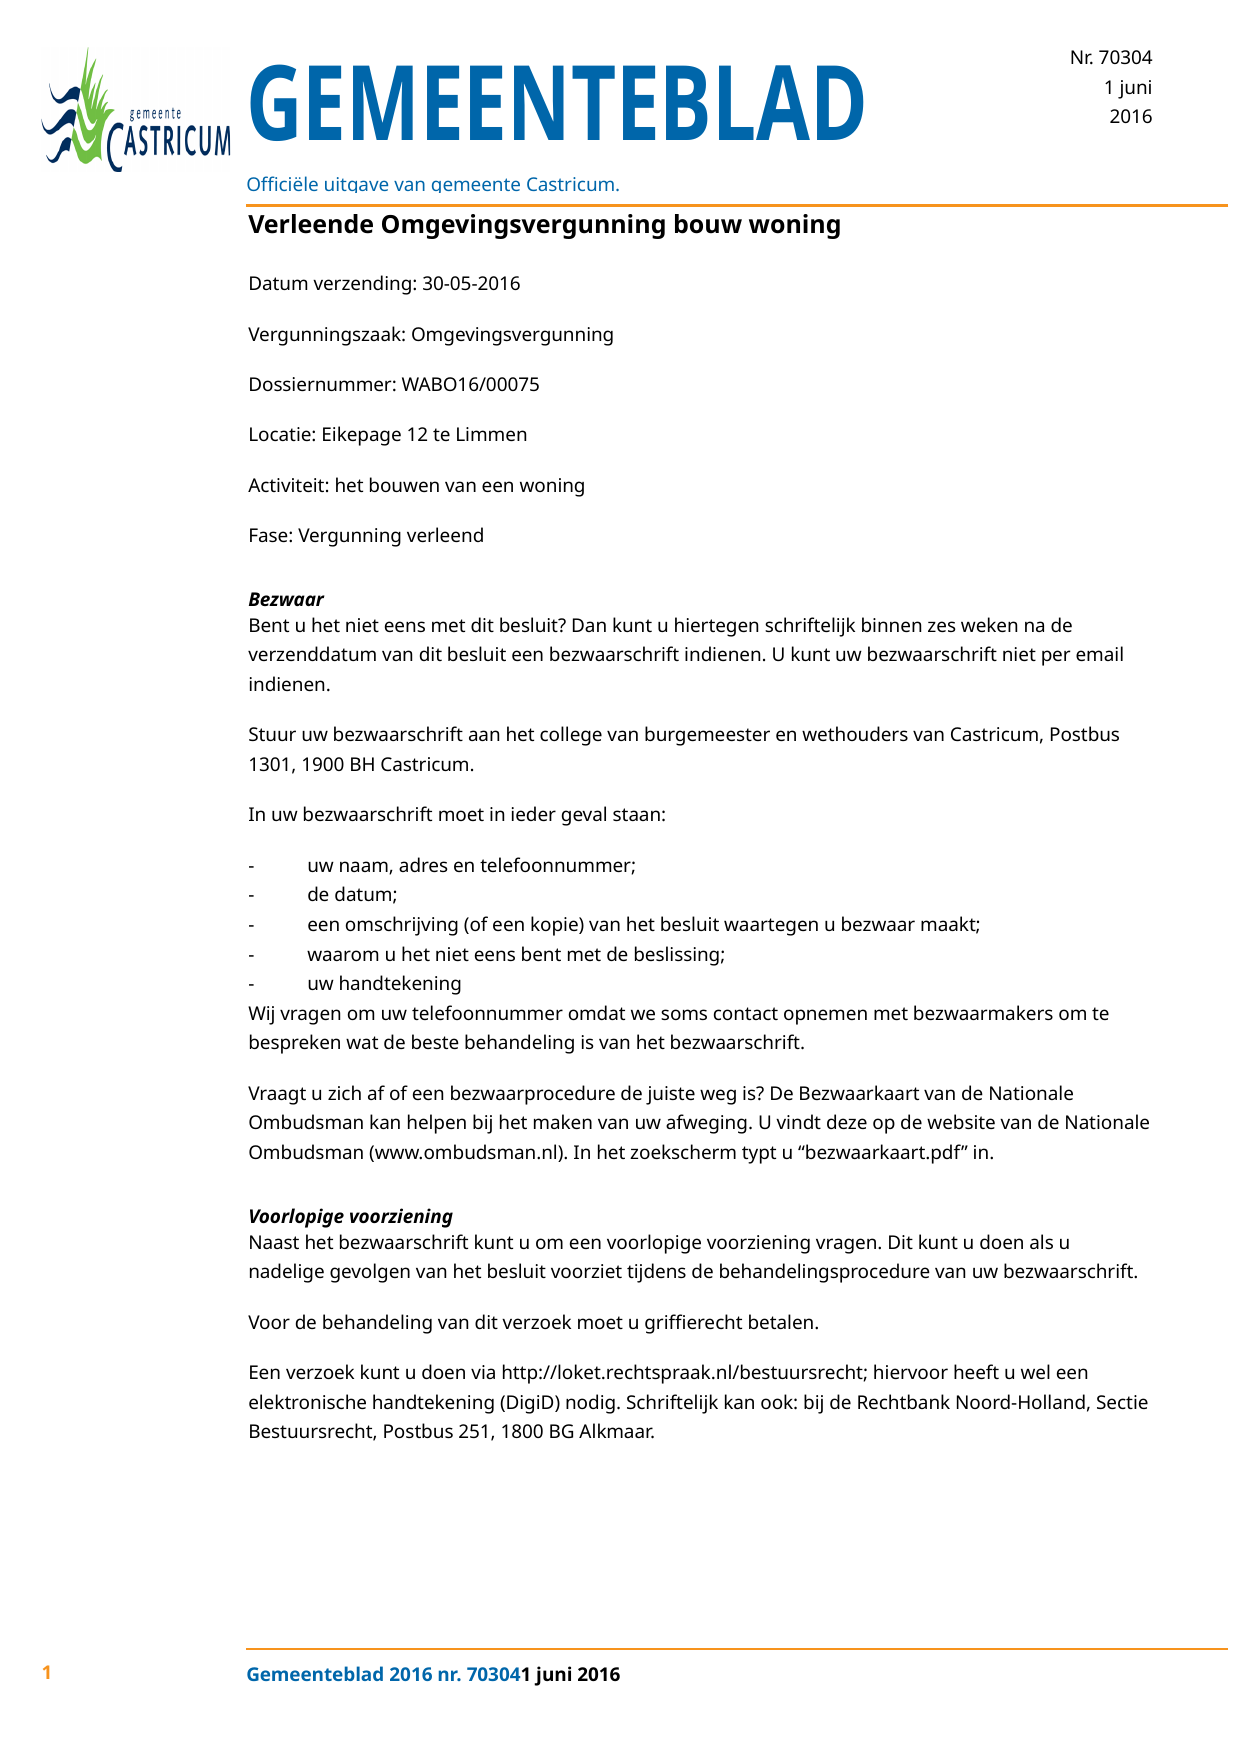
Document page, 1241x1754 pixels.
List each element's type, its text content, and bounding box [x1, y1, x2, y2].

text Vraagt u zich af of een bezwaarprocedure de juiste weg is? De Bezwaarkaart van de Nationale Ombudsman kan helpen bij het maken van uw afweging. U vindt deze op de website van de Nationale Ombudsman (www.ombudsman.nl). In het zoekscherm typt u “bezwaarkaart.pdf” in. [248, 1080, 1152, 1165]
text Naast het bezwaarschrift kunt u om een voorlopige voorziening vragen. Dit kunt u doen als u nadelige gevolgen van het besluit voorziet tijdens de behandelingsprocedure van uw bezwaarschrift. [248, 1229, 1152, 1284]
text Voorlopige voorziening [248, 1203, 1152, 1229]
list een omschrijving (of een kopie) van het besluit waartegen u bezwaar maakt; [248, 911, 1152, 937]
list waarom u het niet eens bent met de beslissing; [248, 941, 1152, 967]
text Stuur uw bezwaarschrift aan het college van burgemeester en wethouders van Castricum, Postbus 1301, 1900 BH Castricum. [248, 722, 1152, 777]
text Een verzoek kunt u doen via http://loket.rechtspraak.nl/bestuursrecht; hiervoor heeft u wel een elektronische handtekening (DigiD) nodig. Schriftelijk kan ook: bij de Rechtbank Noord-Holland, Sectie Bestuursrecht, Postbus 251, 1800 BG Alkmaar. [248, 1359, 1152, 1444]
text Wij vragen om uw telefoonnummer omdat we soms contact opnemen met bezwaarmakers om te bespreken wat de beste behandeling is van het bezwaarschrift. [248, 1000, 1152, 1055]
text Datum verzending: 30-05-2016 [248, 270, 1152, 296]
text In uw bezwaarschrift moet in ieder geval staan: [248, 802, 1152, 827]
list de datum; [248, 882, 1152, 907]
text Verleende Omgevingsvergunning bouw woning [248, 207, 1152, 241]
text Voor de behandeling van dit verzoek moet u griffierecht betalen. [248, 1309, 1152, 1334]
text Bezwaar [248, 586, 1152, 612]
text Fase: Vergunning verleend [248, 522, 1152, 548]
text Locatie: Eikepage 12 te Limmen [248, 422, 1152, 447]
text Bent u het niet eens met dit besluit? Dan kunt u hiertegen schriftelijk binnen zes weken na de verzenddatum van dit besluit een bezwaarschrift indienen. U kunt uw bezwaarschrift niet per email indienen. [248, 612, 1152, 697]
text Activiteit: het bouwen van een woning [248, 472, 1152, 498]
list uw naam, adres en telefoonnummer; [248, 852, 1152, 878]
text Vergunningszaak: Omgevingsvergunning [248, 321, 1152, 346]
text Dossiernummer: WABO16/00075 [248, 371, 1152, 397]
picture [41, 47, 231, 172]
list uw handtekening [248, 970, 1152, 996]
